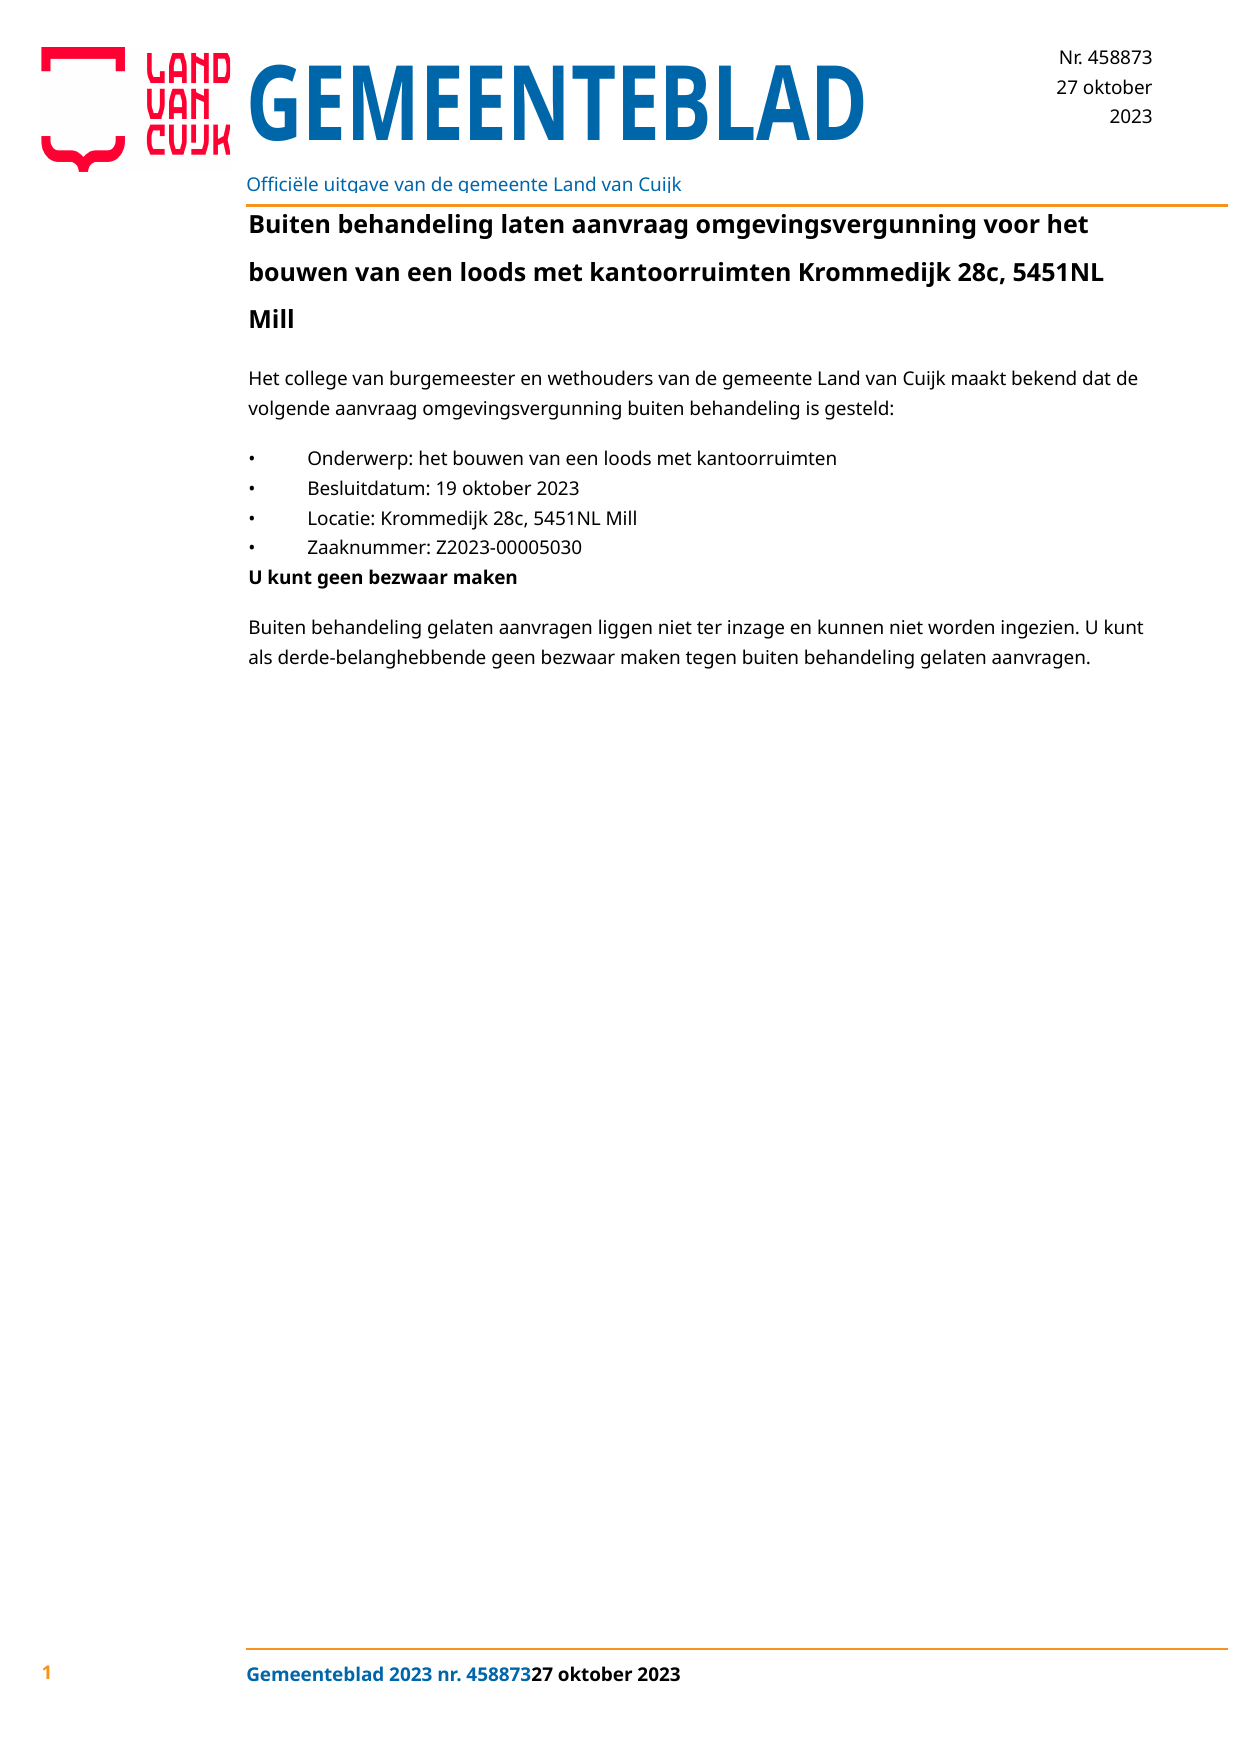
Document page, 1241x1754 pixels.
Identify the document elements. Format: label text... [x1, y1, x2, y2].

list Besluitdatum: 19 oktober 2023 [248, 475, 1152, 501]
list Locatie: Krommedijk 28c, 5451NL Mill [248, 505, 1152, 530]
text Buiten behandeling laten aanvraag omgevingsvergunning voor het bouwen van een loods met kantoorruimten Krommedijk 28c, 5451NL Mill [248, 207, 1152, 336]
text U kunt geen bezwaar maken [248, 564, 1152, 589]
text Buiten behandeling gelaten aanvragen liggen niet ter inzage en kunnen niet worden ingezien. U kunt als derde-belanghebbende geen bezwaar maken tegen buiten behandeling gelaten aanvragen. [248, 614, 1152, 669]
list Zaaknummer: Z2023-00005030 [248, 534, 1152, 560]
list Onderwerp: het bouwen van een loods met kantoorruimten [248, 446, 1152, 471]
text Het college van burgemeester en wethouders van de gemeente Land van Cuijk maakt bekend dat de volgende aanvraag omgevingsvergunning buiten behandeling is gesteld: [248, 366, 1152, 421]
picture [41, 47, 231, 172]
